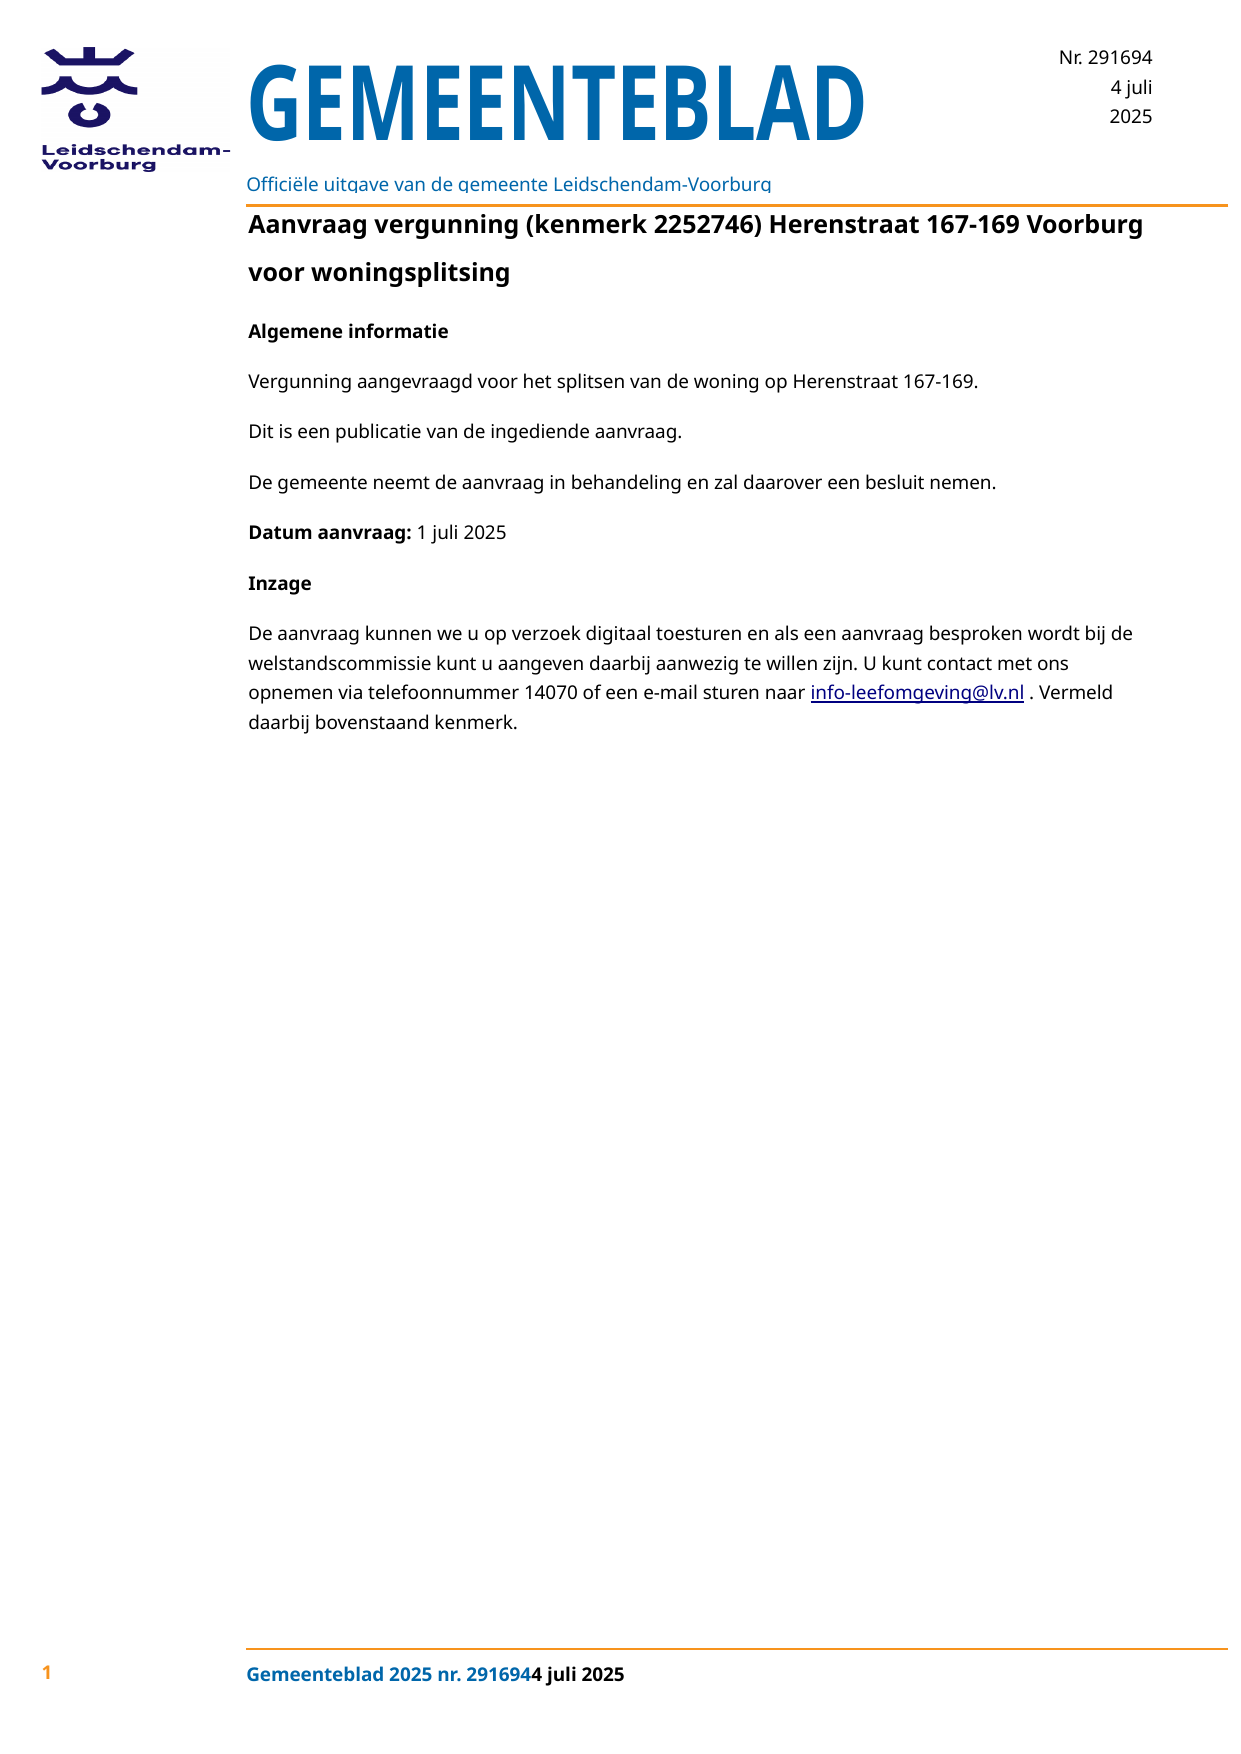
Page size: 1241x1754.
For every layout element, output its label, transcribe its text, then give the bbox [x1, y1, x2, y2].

text De aanvraag kunnen we u op verzoek digitaal toesturen en als een aanvraag besproken wordt bij de welstandscommissie kunt u aangeven daarbij aanwezig te willen zijn. U kunt contact met ons opnemen via telefoonnummer 14070 of een e-mail sturen naar info-leefomgeving@lv.nl . Vermeld daarbij bovenstaand kenmerk. [248, 620, 1152, 735]
text Aanvraag vergunning (kenmerk 2252746) Herenstraat 167-169 Voorburg voor woningsplitsing [248, 207, 1152, 288]
text Dit is een publicatie van de ingediende aanvraag. [248, 419, 1152, 444]
text De gemeente neemt de aanvraag in behandeling en zal daarover een besluit nemen. [248, 469, 1152, 495]
text Datum aanvraag: 1 juli 2025 [248, 519, 1152, 545]
text Vergunning aangevraagd voor het splitsen van de woning op Herenstraat 167-169. [248, 368, 1152, 394]
text Algemene informatie [248, 318, 1152, 344]
text Inzage [248, 570, 1152, 596]
picture [41, 47, 231, 172]
